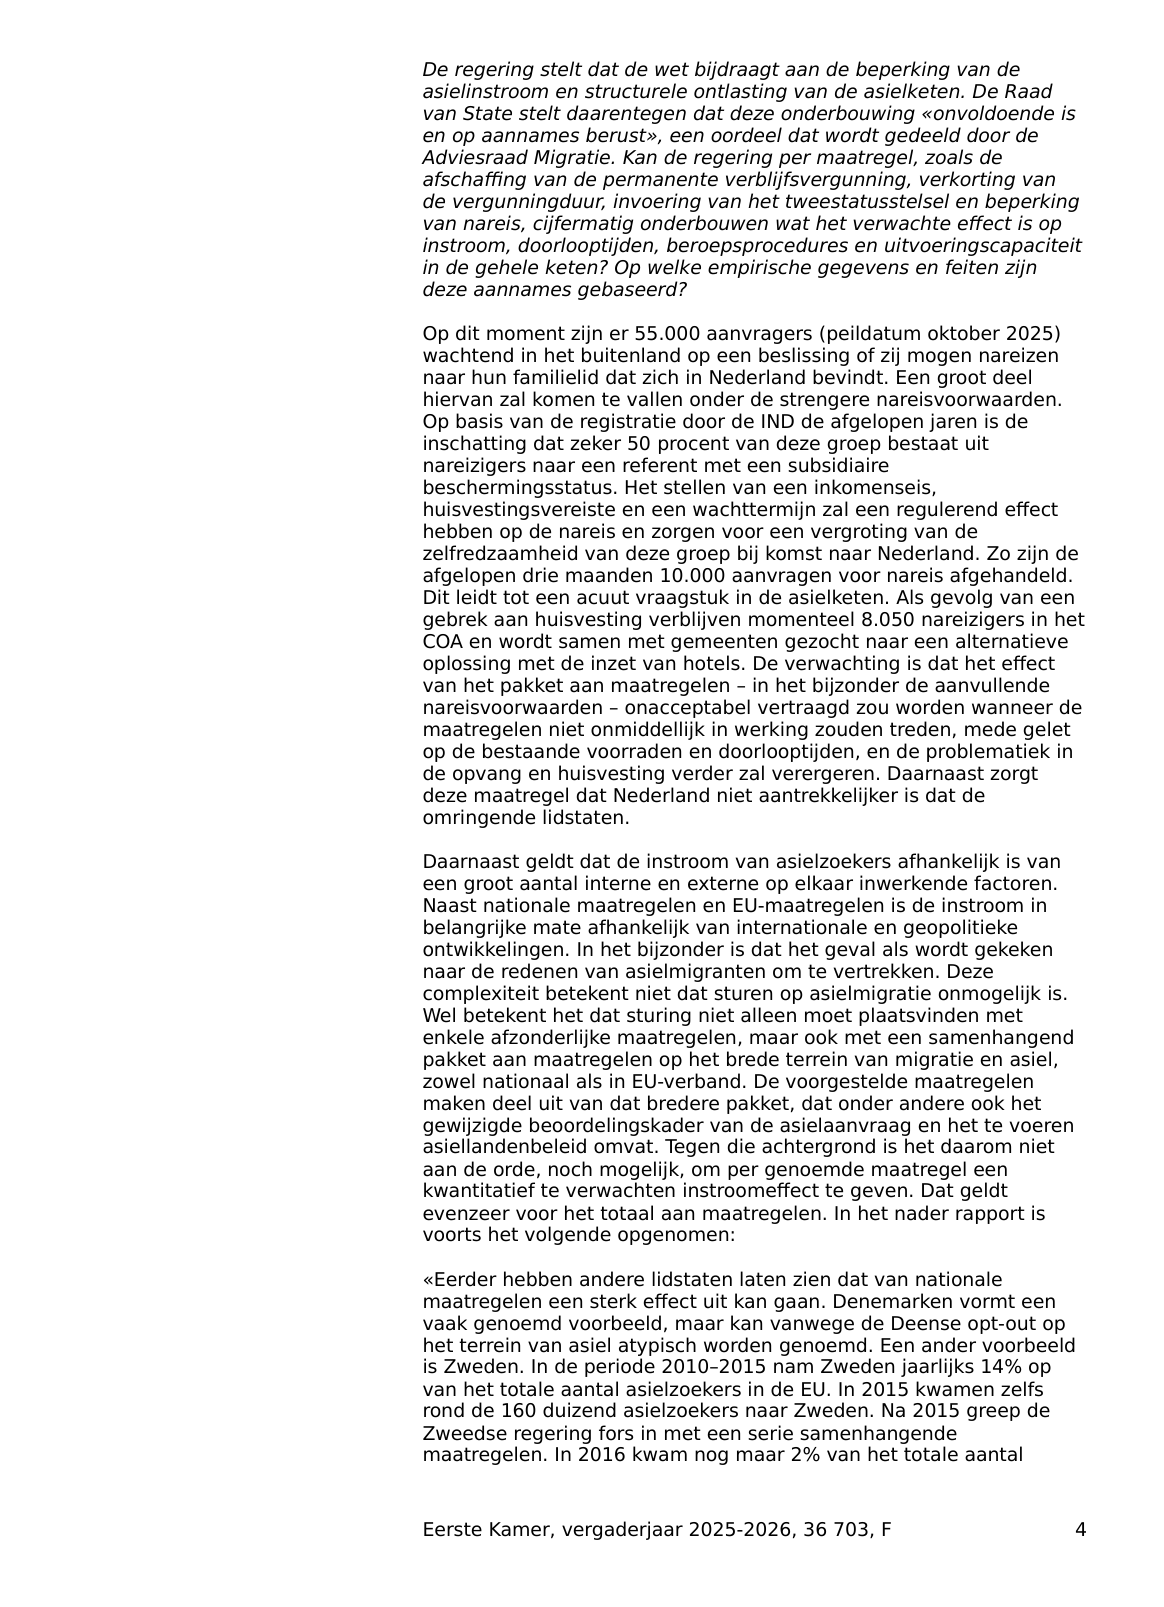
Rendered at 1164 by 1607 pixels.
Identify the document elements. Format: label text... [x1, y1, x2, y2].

text De regering stelt dat de wet bijdraagt aan de beperking van de asielinstroom en structurele ontlasting van de asielketen. De Raad van State stelt daarentegen dat deze onderbouwing «onvoldoende is en op aannames berust», een oordeel dat wordt gedeeld door de Adviesraad Migratie. Kan de regering per maatregel, zoals de afschaffing van de permanente verblijfsvergunning, verkorting van de vergunningduur, invoering van het tweestatusstelsel en beperking van nareis, cijfermatig onderbouwen wat het verwachte effect is op instroom, doorlooptijden, beroepsprocedures en uitvoeringscapaciteit in de gehele keten? Op welke empirische gegevens en feiten zijn deze aannames gebaseerd? [422, 59, 1087, 301]
text Daarnaast geldt dat de instroom van asielzoekers afhankelijk is van een groot aantal interne en externe op elkaar inwerkende factoren. Naast nationale maatregelen en EU-maatregelen is de instroom in belangrijke mate afhankelijk van internationale en geopolitieke ontwikkelingen. In het bijzonder is dat het geval als wordt gekeken naar de redenen van asielmigranten om te vertrekken. Deze complexiteit betekent niet dat sturen op asielmigratie onmogelijk is. Wel betekent het dat sturing niet alleen moet plaatsvinden met enkele afzonderlijke maatregelen, maar ook met een samenhangend pakket aan maatregelen op het brede terrein van migratie en asiel, zowel nationaal als in EU-verband. De voorgestelde maatregelen maken deel uit van dat bredere pakket, dat onder andere ook het gewijzigde beoordelingskader van de asielaanvraag en het te voeren asiellandenbeleid omvat. Tegen die achtergrond is het daarom niet aan de orde, noch mogelijk, om per genoemde maatregel een kwantitatief te verwachten instroomeffect te geven. Dat geldt evenzeer voor het totaal aan maatregelen. In het nader rapport is voorts het volgende opgenomen: [422, 851, 1087, 1246]
text Op dit moment zijn er 55.000 aanvragers (peildatum oktober 2025) wachtend in het buitenland op een beslissing of zij mogen nareizen naar hun familielid dat zich in Nederland bevindt. Een groot deel hiervan zal komen te vallen onder de strengere nareisvoorwaarden. Op basis van de registratie door de IND de afgelopen jaren is de inschatting dat zeker 50 procent van deze groep bestaat uit nareizigers naar een referent met een subsidiaire beschermingsstatus. Het stellen van een inkomenseis, huisvestingsvereiste en een wachttermijn zal een regulerend effect hebben op de nareis en zorgen voor een vergroting van de zelfredzaamheid van deze groep bij komst naar Nederland. Zo zijn de afgelopen drie maanden 10.000 aanvragen voor nareis afgehandeld. Dit leidt tot een acuut vraagstuk in de asielketen. Als gevolg van een gebrek aan huisvesting verblijven momenteel 8.050 nareizigers in het COA en wordt samen met gemeenten gezocht naar een alternatieve oplossing met de inzet van hotels. De verwachting is dat het effect van het pakket aan maatregelen – in het bijzonder de aanvullende nareisvoorwaarden – onacceptabel vertraagd zou worden wanneer de maatregelen niet onmiddellijk in werking zouden treden, mede gelet op de bestaande voorraden en doorlooptijden, en de problematiek in de opvang en huisvesting verder zal verergeren. Daarnaast zorgt deze maatregel dat Nederland niet aantrekkelijker is dat de omringende lidstaten. [422, 323, 1087, 828]
text «Eerder hebben andere lidstaten laten zien dat van nationale maatregelen een sterk effect uit kan gaan. Denemarken vormt een vaak genoemd voorbeeld, maar kan vanwege de Deense opt-out op het terrein van asiel atypisch worden genoemd. Een ander voorbeeld is Zweden. In de periode 2010–2015 nam Zweden jaarlijks 14% op van het totale aantal asielzoekers in de EU. In 2015 kwamen zelfs rond de 160 duizend asielzoekers naar Zweden. Na 2015 greep de Zweedse regering fors in met een serie samenhangende maatregelen. In 2016 kwam nog maar 2% van het totale aantal [422, 1268, 1087, 1466]
